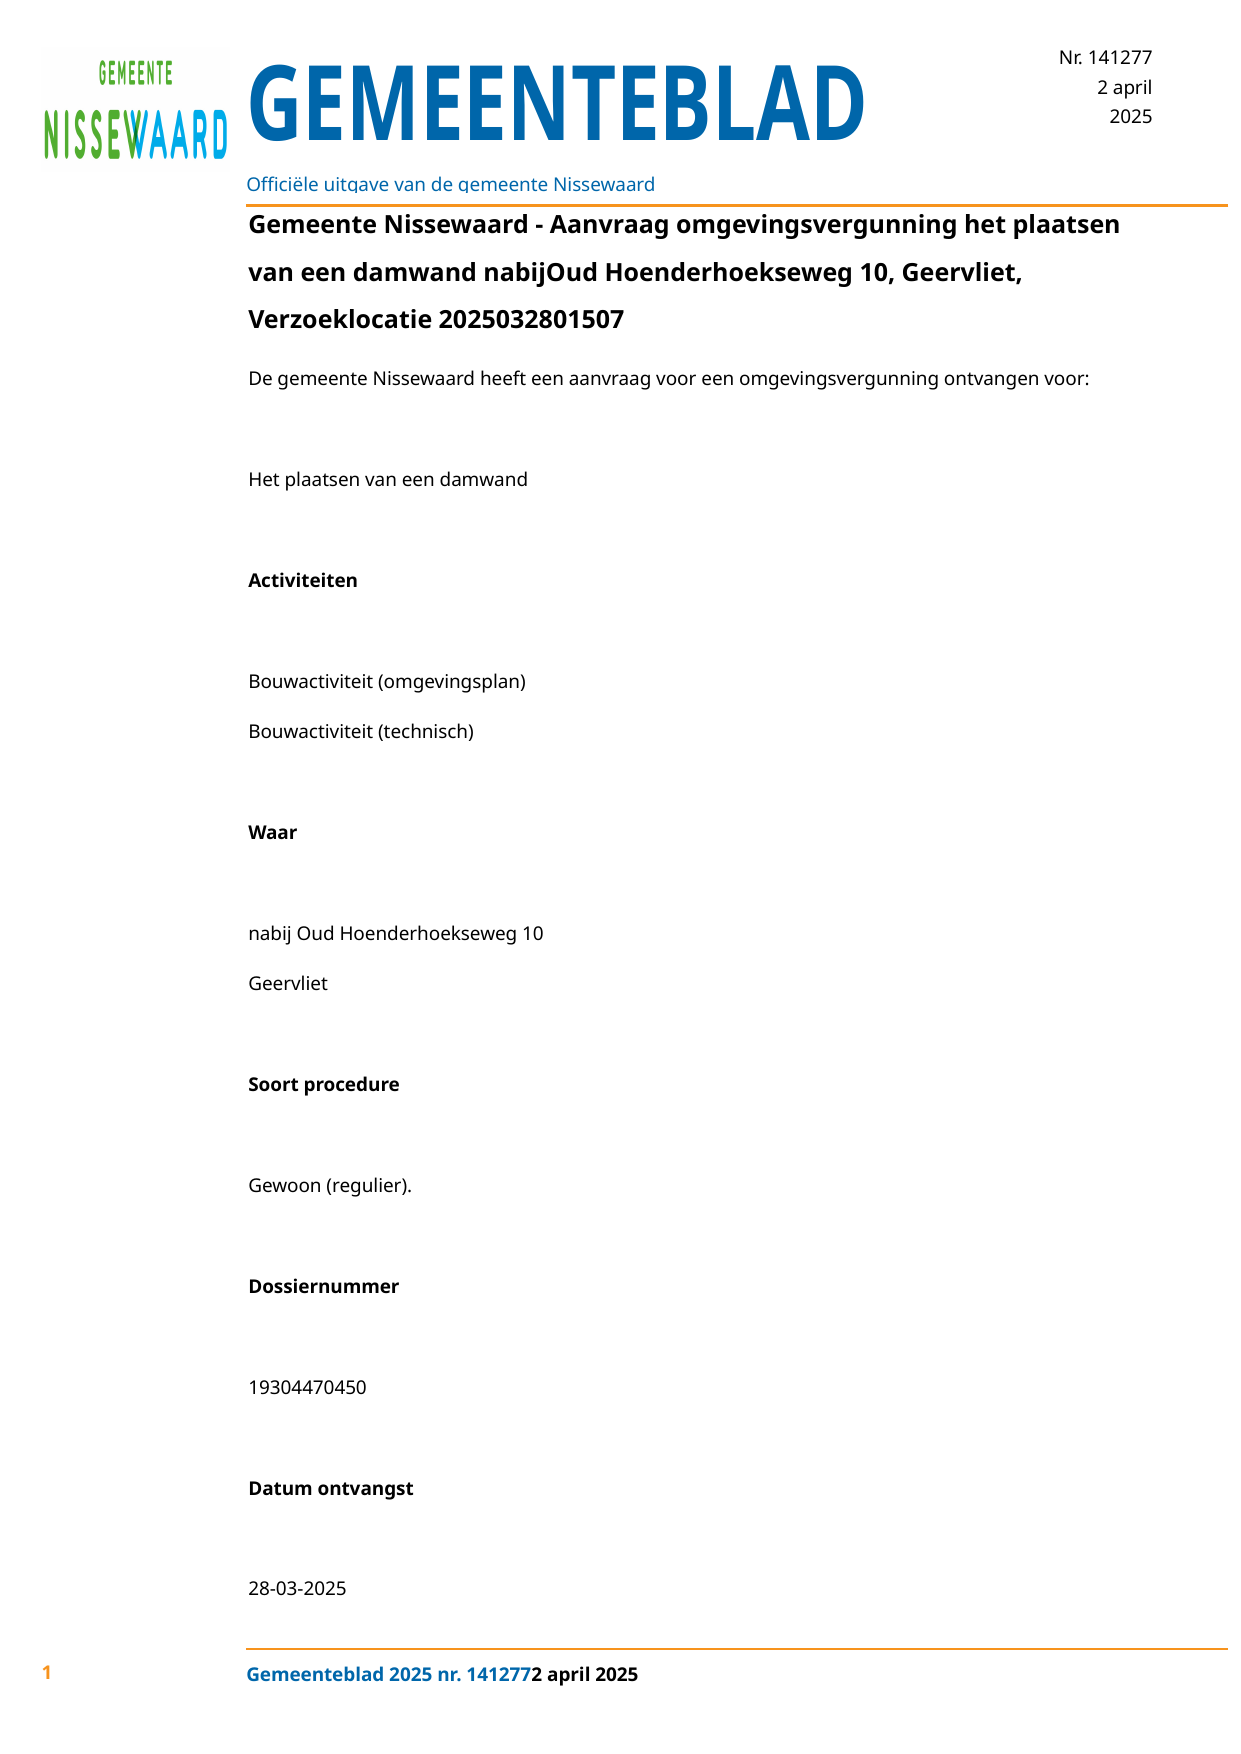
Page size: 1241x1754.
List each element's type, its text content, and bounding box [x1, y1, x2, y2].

text 19304470450 [248, 1374, 1152, 1399]
text Het plaatsen van een damwand [248, 466, 1152, 492]
text 28-03-2025 [248, 1576, 1152, 1601]
picture [41, 47, 231, 172]
text Geervliet [248, 971, 1152, 996]
text Soort procedure [248, 1071, 1152, 1097]
text Gewoon (regulier). [248, 1172, 1152, 1198]
text Activiteiten [248, 567, 1152, 593]
text Bouwactiviteit (technisch) [248, 718, 1152, 744]
text nabij Oud Hoenderhoekseweg 10 [248, 920, 1152, 946]
text Bouwactiviteit (omgevingsplan) [248, 668, 1152, 694]
text De gemeente Nissewaard heeft een aanvraag voor een omgevingsvergunning ontvangen voor: [248, 366, 1152, 391]
text Dossiernummer [248, 1273, 1152, 1299]
text Waar [248, 819, 1152, 845]
text Datum ontvangst [248, 1475, 1152, 1500]
text Gemeente Nissewaard - Aanvraag omgevingsvergunning het plaatsen van een damwand nabijOud Hoenderhoekseweg 10, Geervliet, Verzoeklocatie 2025032801507 [248, 207, 1152, 336]
